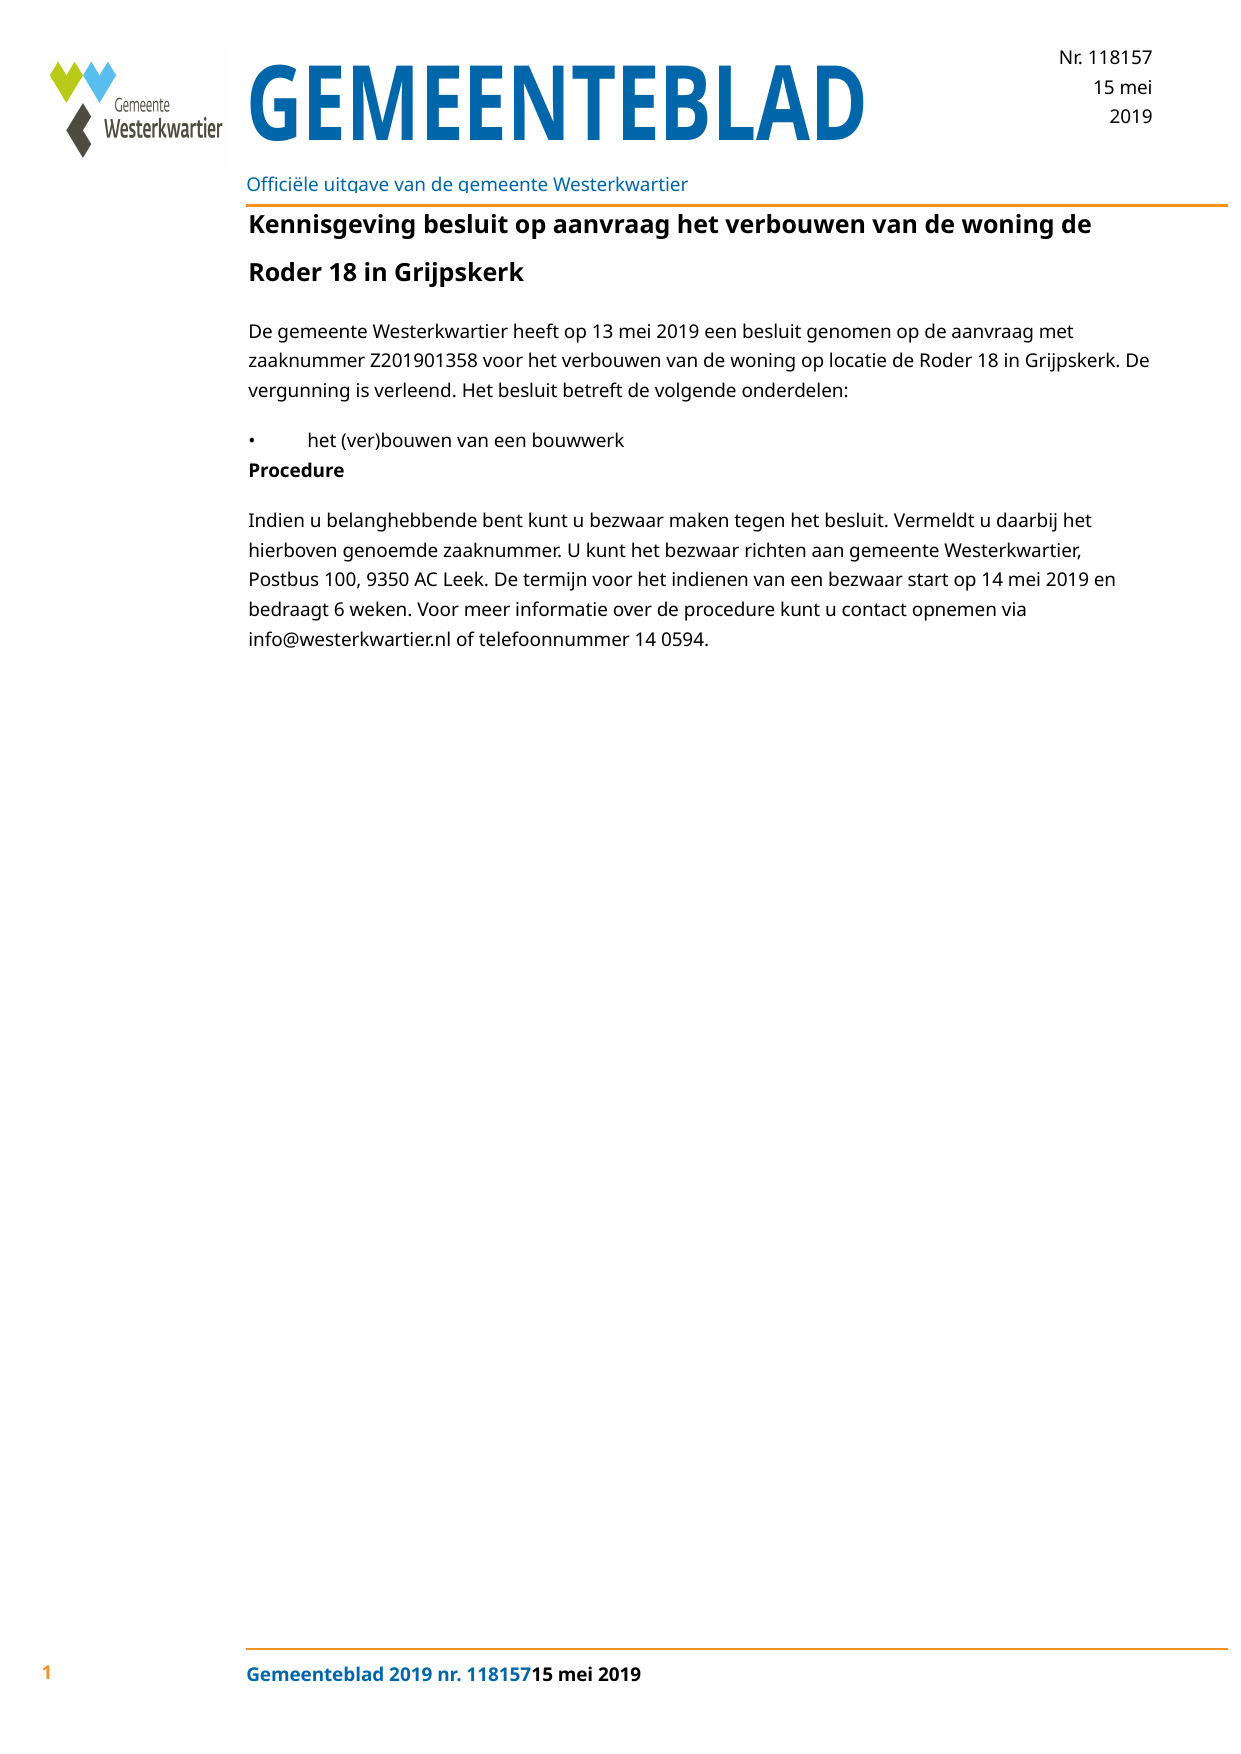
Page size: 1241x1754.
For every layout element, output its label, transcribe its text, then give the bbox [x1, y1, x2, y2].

picture [41, 47, 231, 172]
text Procedure [248, 457, 1152, 483]
list het (ver)bouwen van een bouwwerk [248, 427, 1152, 453]
text De gemeente Westerkwartier heeft op 13 mei 2019 een besluit genomen op de aanvraag met zaaknummer Z201901358 voor het verbouwen van de woning op locatie de Roder 18 in Grijpskerk. De vergunning is verleend. Het besluit betreft de volgende onderdelen: [248, 318, 1152, 403]
text Indien u belanghebbende bent kunt u bezwaar maken tegen het besluit. Vermeldt u daarbij het hierboven genoemde zaaknummer. U kunt het bezwaar richten aan gemeente Westerkwartier, Postbus 100, 9350 AC Leek. De termijn voor het indienen van een bezwaar start op 14 mei 2019 en bedraagt 6 weken. Voor meer informatie over de procedure kunt u contact opnemen via info@westerkwartier.nl of telefoonnummer 14 0594. [248, 507, 1152, 652]
text Kennisgeving besluit op aanvraag het verbouwen van de woning de Roder 18 in Grijpskerk [248, 207, 1152, 288]
